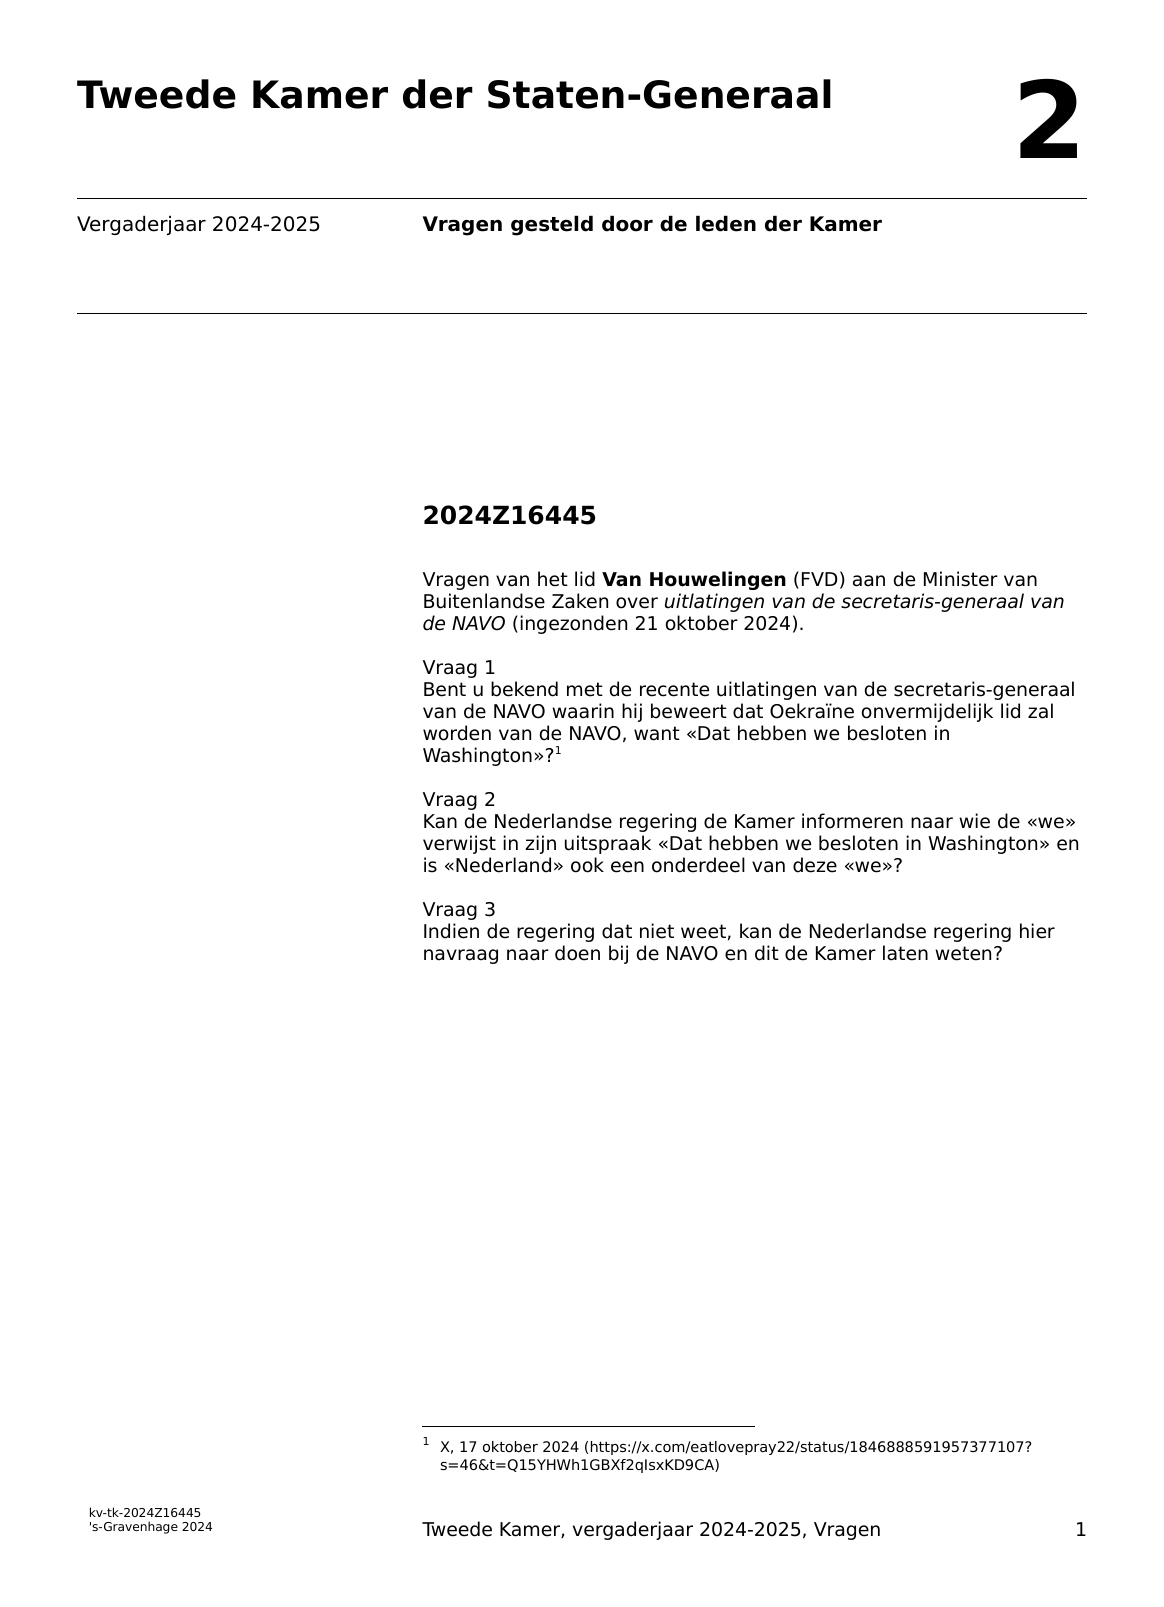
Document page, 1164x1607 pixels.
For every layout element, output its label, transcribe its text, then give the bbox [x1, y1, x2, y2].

table_cell Vragen gesteld door de leden der Kamer [422, 199, 1087, 313]
text Bent u bekend met de recente uitlatingen van de secretaris-generaal van de NAVO waarin hij beweert dat Oekraïne onvermijdelijk lid zal worden van de NAVO, want «Dat hebben we besloten in Washington»? [422, 679, 1087, 767]
text Indien de regering dat niet weet, kan de Nederlandse regering hier navraag naar doen bij de NAVO en dit de Kamer laten weten? [422, 921, 1087, 965]
text 2024Z16445 [422, 501, 1087, 531]
text Kan de Nederlandse regering de Kamer informeren naar wie de «we» verwijst in zijn uitspraak «Dat hebben we besloten in Washington» en is «Nederland» ook een onderdeel van deze «we»? [422, 811, 1087, 877]
table_header Tweede Kamer der Staten-Generaal [77, 59, 886, 198]
table_cell Vergaderjaar 2024-2025 [77, 199, 422, 313]
text Vragen van het lid Van Houwelingen (FVD) aan de Minister van Buitenlandse Zaken over uitlatingen van de secretaris-generaal van de NAVO (ingezonden 21 oktober 2024). [422, 569, 1087, 635]
text Vraag 2 [422, 789, 1087, 811]
text kv-tk-2024Z16445 [88, 1506, 323, 1520]
text Vraag 1 [422, 657, 1087, 679]
text 's-Gravenhage 2024 [88, 1520, 323, 1534]
text Vraag 3 [422, 899, 1087, 921]
table_header 2 [886, 59, 1087, 198]
text X, 17 oktober 2024 (https://x.com/eatlovepray22/status/1846888591957377107?s=46&t=Q15YHWh1GBXf2qIsxKD9CA) [422, 1435, 1087, 1474]
